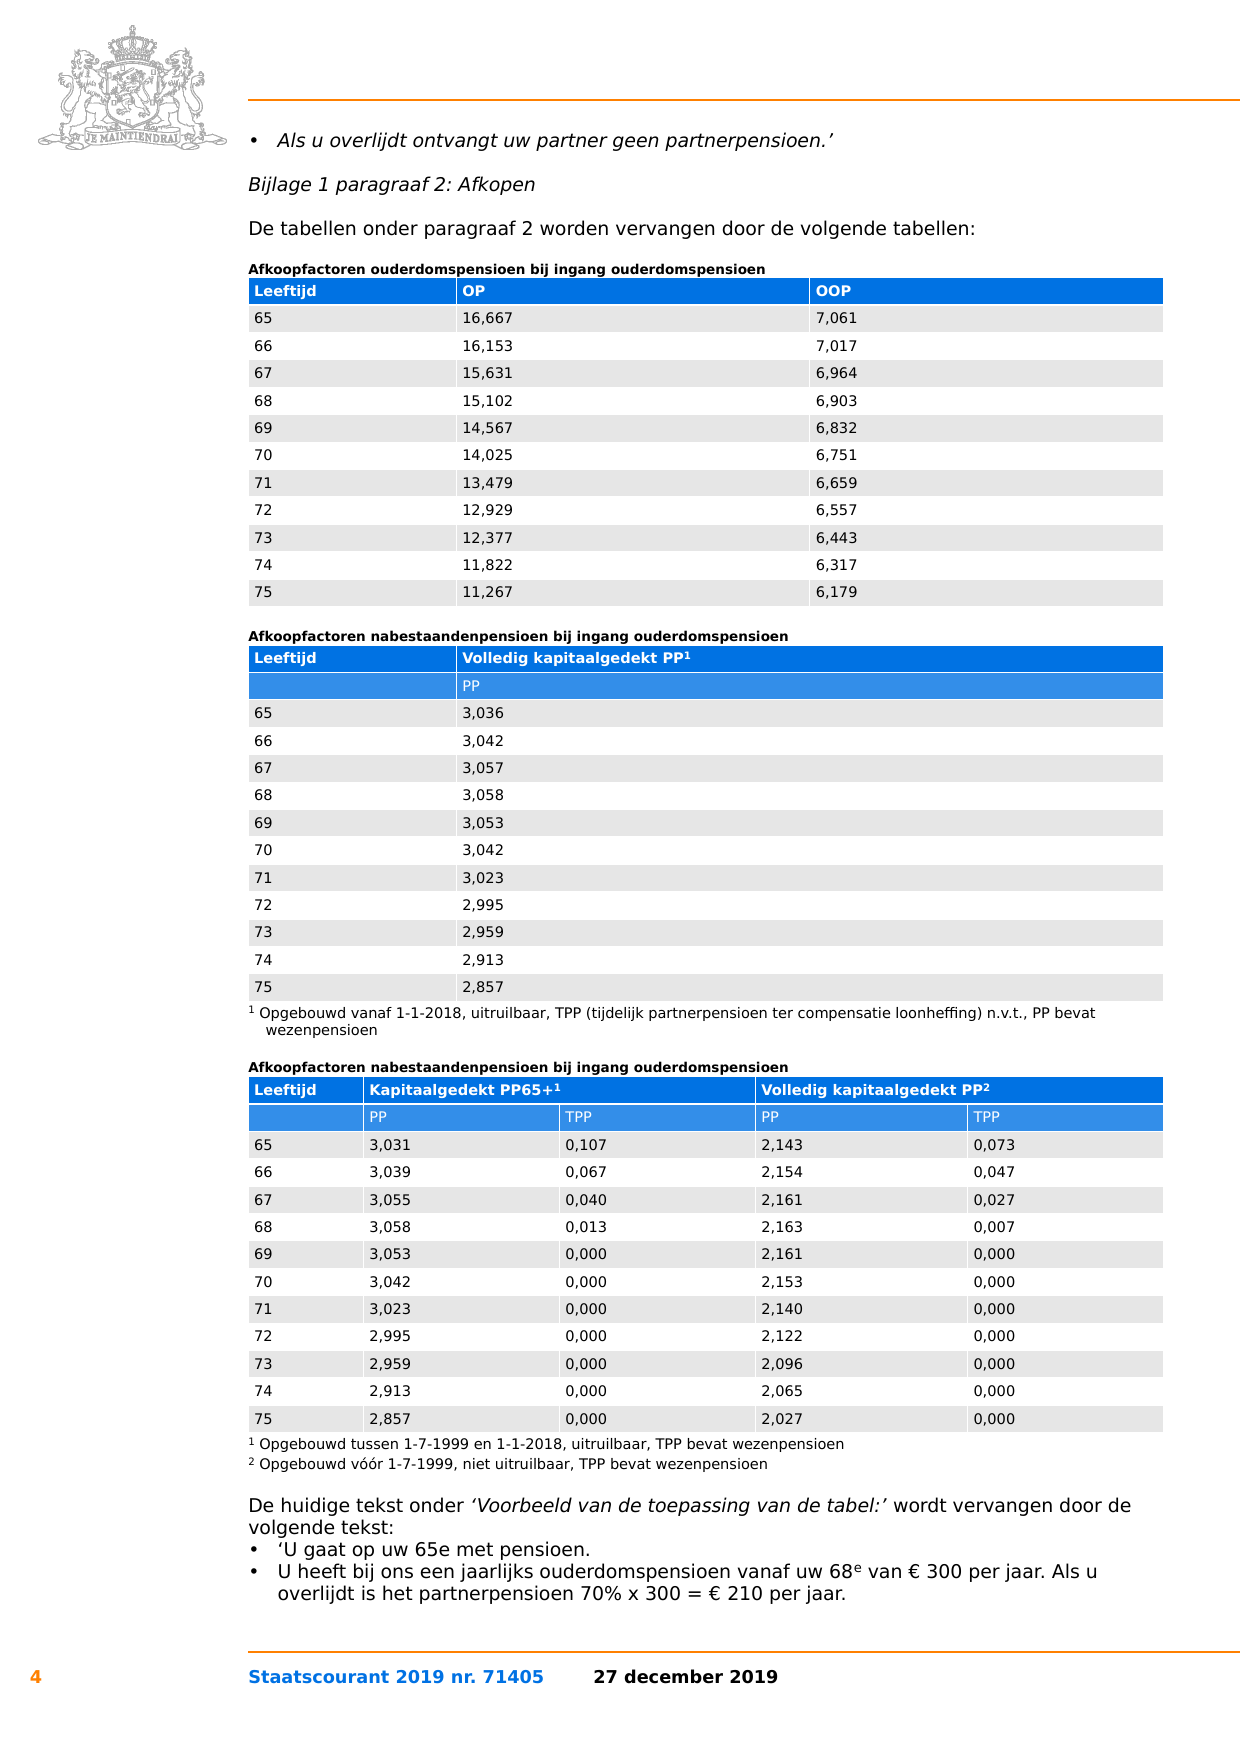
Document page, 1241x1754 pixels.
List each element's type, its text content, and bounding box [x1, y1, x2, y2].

table_cell 3,055 [364, 1187, 559, 1213]
table_cell 71 [249, 865, 456, 891]
text • Als u overlijdt ontvangt uw partner geen partnerpensioen.’ [248, 130, 1163, 152]
subtitle Bijlage 1 paragraaf 2: Afkopen [248, 174, 1163, 196]
table_cell 73 [249, 525, 456, 551]
table_header Afkoopfactoren nabestaandenpensioen bij ingang ouderdomspensioen [248, 1060, 1163, 1076]
table_cell Kapitaalgedekt PP65+1 [364, 1077, 755, 1103]
table_cell 0,000 [968, 1406, 1163, 1432]
table_cell 0,047 [968, 1159, 1163, 1186]
table_cell 65 [249, 306, 456, 332]
table_cell 0,000 [560, 1406, 755, 1432]
table_cell 3,036 [457, 700, 1163, 727]
table_cell 3,042 [364, 1269, 559, 1295]
table_cell 73 [249, 920, 456, 946]
table_cell 2,143 [756, 1132, 967, 1158]
table_cell 0,000 [560, 1296, 755, 1323]
table_cell 0,000 [560, 1269, 755, 1295]
table_cell PP [364, 1105, 559, 1131]
picture [38, 25, 227, 150]
table_cell 1 Opgebouwd vanaf 1-1-2018, uitruilbaar, TPP (tijdelijk partnerpensioen ter compensatie loonheffing) n.v.t., PP bevat wezenpensioen [248, 1002, 1163, 1038]
table_cell 2,122 [756, 1324, 967, 1350]
table_cell 15,631 [457, 360, 809, 387]
table_cell 2,154 [756, 1159, 967, 1186]
table_cell OOP [810, 278, 1163, 304]
table_cell 2,913 [457, 947, 1163, 973]
table_cell 65 [249, 700, 456, 727]
table_cell 13,479 [457, 470, 809, 496]
table_cell 2,995 [364, 1324, 559, 1350]
table_cell 74 [249, 947, 456, 973]
table_cell 2,027 [756, 1406, 967, 1432]
text De tabellen onder paragraaf 2 worden vervangen door de volgende tabellen: [248, 218, 1163, 239]
table_cell 3,053 [364, 1241, 559, 1268]
table_cell 0,000 [968, 1296, 1163, 1323]
table_cell Volledig kapitaalgedekt PP2 [756, 1077, 1163, 1103]
table_header Afkoopfactoren nabestaandenpensioen bij ingang ouderdomspensioen [248, 629, 1163, 644]
table_cell 0,013 [560, 1214, 755, 1240]
table_cell 12,929 [457, 498, 809, 524]
table_cell 2,065 [756, 1379, 967, 1405]
table_cell 0,000 [560, 1379, 755, 1405]
table_cell 16,667 [457, 306, 809, 332]
table_cell 69 [249, 810, 456, 836]
table_cell 15,102 [457, 388, 809, 414]
table_cell 72 [249, 892, 456, 918]
table_cell 6,179 [810, 580, 1163, 606]
table_cell 75 [249, 1406, 363, 1432]
table_cell 0,000 [968, 1241, 1163, 1268]
table_cell 68 [249, 783, 456, 809]
table_cell 0,000 [968, 1324, 1163, 1350]
table_cell 0,000 [968, 1269, 1163, 1295]
table_cell 69 [249, 1241, 363, 1268]
table_cell 14,567 [457, 415, 809, 442]
table_cell 67 [249, 755, 456, 782]
table_cell 66 [249, 728, 456, 754]
table_cell 72 [249, 1324, 363, 1350]
table_cell 3,023 [457, 865, 1163, 891]
table_cell 2,959 [364, 1351, 559, 1377]
table_cell 3,057 [457, 755, 1163, 782]
table_cell 71 [249, 1296, 363, 1323]
table_cell 6,964 [810, 360, 1163, 387]
table_cell PP [457, 673, 1163, 699]
table_cell 0,040 [560, 1187, 755, 1213]
table_cell [249, 1105, 363, 1131]
table_cell 2,995 [457, 892, 1163, 918]
table_cell 0,107 [560, 1132, 755, 1158]
table_cell 65 [249, 1132, 363, 1158]
table_cell 0,027 [968, 1187, 1163, 1213]
table_cell 2,913 [364, 1379, 559, 1405]
table_cell 67 [249, 1187, 363, 1213]
table_cell 3,039 [364, 1159, 559, 1186]
table_cell 67 [249, 360, 456, 387]
table_cell 2,153 [756, 1269, 967, 1295]
table_cell 72 [249, 498, 456, 524]
table_cell PP [756, 1105, 967, 1131]
table_cell 75 [249, 580, 456, 606]
table_cell 75 [249, 974, 456, 1001]
table_cell 2,161 [756, 1241, 967, 1268]
table_cell 2,096 [756, 1351, 967, 1377]
table_header Afkoopfactoren ouderdomspensioen bij ingang ouderdomspensioen [248, 261, 1163, 277]
table_cell 6,832 [810, 415, 1163, 442]
table_cell 71 [249, 470, 456, 496]
table_cell 12,377 [457, 525, 809, 551]
text • ‘U gaat op uw 65e met pensioen. [248, 1539, 1163, 1561]
table_cell 2,857 [457, 974, 1163, 1001]
text De huidige tekst onder ‘Voorbeeld van de toepassing van de tabel:’ wordt vervangen door de volgende tekst: [248, 1495, 1163, 1539]
table_cell 7,017 [810, 333, 1163, 359]
table_cell 0,067 [560, 1159, 755, 1186]
table_cell 7,061 [810, 306, 1163, 332]
table_cell TPP [560, 1105, 755, 1131]
table_cell 3,058 [364, 1214, 559, 1240]
table_cell Leeftijd [249, 646, 456, 672]
table_cell 3,031 [364, 1132, 559, 1158]
table_cell 66 [249, 333, 456, 359]
table_cell 6,903 [810, 388, 1163, 414]
table_cell 66 [249, 1159, 363, 1186]
table_cell 68 [249, 1214, 363, 1240]
table_cell 0,000 [968, 1351, 1163, 1377]
table_cell 2,161 [756, 1187, 967, 1213]
table_cell 0,000 [560, 1351, 755, 1377]
table_cell 14,025 [457, 443, 809, 469]
table_cell Leeftijd [249, 278, 456, 304]
table_cell 74 [249, 1379, 363, 1405]
table_cell Volledig kapitaalgedekt PP1 [457, 646, 1163, 672]
table_cell 2,163 [756, 1214, 967, 1240]
table_cell 3,053 [457, 810, 1163, 836]
table_cell 70 [249, 443, 456, 469]
table_cell 6,751 [810, 443, 1163, 469]
table_cell 0,007 [968, 1214, 1163, 1240]
table_cell 3,058 [457, 783, 1163, 809]
table_cell 1 Opgebouwd tussen 1-7-1999 en 1-1-2018, uitruilbaar, TPP bevat wezenpensioen 2 Opgebouwd vóór 1-7-1999, niet uitruilbaar, TPP bevat wezenpensioen [248, 1433, 1163, 1473]
table_cell 2,959 [457, 920, 1163, 946]
table_cell 6,317 [810, 552, 1163, 578]
table_cell 70 [249, 838, 456, 864]
table_cell [249, 673, 456, 699]
table_cell 6,443 [810, 525, 1163, 551]
table_cell 70 [249, 1269, 363, 1295]
table_cell 3,042 [457, 728, 1163, 754]
table_cell 0,000 [560, 1324, 755, 1350]
table_cell 2,857 [364, 1406, 559, 1432]
table_cell 16,153 [457, 333, 809, 359]
table_cell 6,659 [810, 470, 1163, 496]
table_cell OP [457, 278, 809, 304]
table_cell 11,267 [457, 580, 809, 606]
table_cell 0,000 [560, 1241, 755, 1268]
table_cell 69 [249, 415, 456, 442]
table_cell 2,140 [756, 1296, 967, 1323]
table_cell 68 [249, 388, 456, 414]
table_cell 0,000 [968, 1379, 1163, 1405]
table_cell 6,557 [810, 498, 1163, 524]
table_cell 74 [249, 552, 456, 578]
table_cell 3,023 [364, 1296, 559, 1323]
table_cell 73 [249, 1351, 363, 1377]
table_cell 11,822 [457, 552, 809, 578]
table_cell 3,042 [457, 838, 1163, 864]
table_cell Leeftijd [249, 1077, 363, 1103]
table_cell TPP [968, 1105, 1163, 1131]
text • U heeft bij ons een jaarlijks ouderdomspensioen vanaf uw 68e van € 300 per jaar. Als u overlijdt is het partnerpensioen 70% x 300 = € 210 per jaar. [248, 1561, 1163, 1604]
table_cell 0,073 [968, 1132, 1163, 1158]
